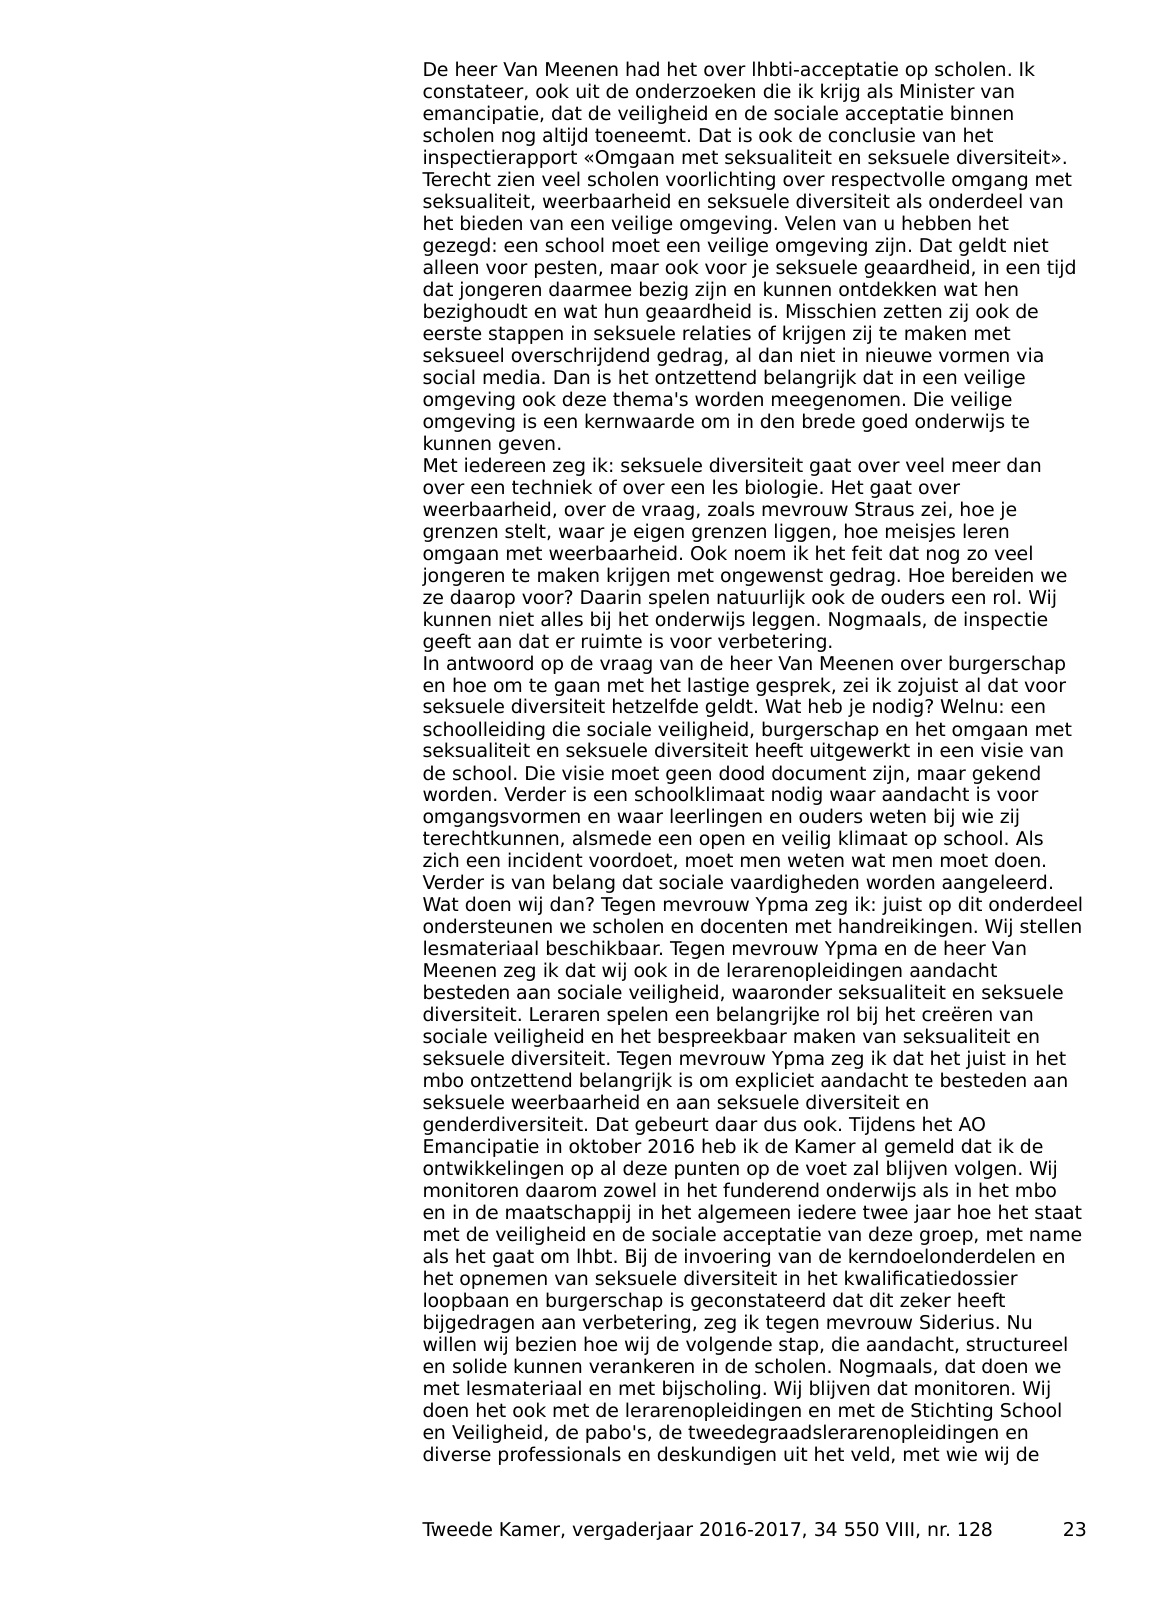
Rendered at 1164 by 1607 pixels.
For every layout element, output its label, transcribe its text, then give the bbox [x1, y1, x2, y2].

text De heer Van Meenen had het over lhbti-acceptatie op scholen. Ik constateer, ook uit de onderzoeken die ik krijg als Minister van emancipatie, dat de veiligheid en de sociale acceptatie binnen scholen nog altijd toeneemt. Dat is ook de conclusie van het inspectierapport «Omgaan met seksualiteit en seksuele diversiteit». Terecht zien veel scholen voorlichting over respectvolle omgang met seksualiteit, weerbaarheid en seksuele diversiteit als onderdeel van het bieden van een veilige omgeving. Velen van u hebben het gezegd: een school moet een veilige omgeving zijn. Dat geldt niet alleen voor pesten, maar ook voor je seksuele geaardheid, in een tijd dat jongeren daarmee bezig zijn en kunnen ontdekken wat hen bezighoudt en wat hun geaardheid is. Misschien zetten zij ook de eerste stappen in seksuele relaties of krijgen zij te maken met seksueel overschrijdend gedrag, al dan niet in nieuwe vormen via social media. Dan is het ontzettend belangrijk dat in een veilige omgeving ook deze thema's worden meegenomen. Die veilige omgeving is een kernwaarde om in den brede goed onderwijs te kunnen geven. [422, 59, 1087, 455]
text In antwoord op de vraag van de heer Van Meenen over burgerschap en hoe om te gaan met het lastige gesprek, zei ik zojuist al dat voor seksuele diversiteit hetzelfde geldt. Wat heb je nodig? Welnu: een schoolleiding die sociale veiligheid, burgerschap en het omgaan met seksualiteit en seksuele diversiteit heeft uitgewerkt in een visie van de school. Die visie moet geen dood document zijn, maar gekend worden. Verder is een schoolklimaat nodig waar aandacht is voor omgangsvormen en waar leerlingen en ouders weten bij wie zij terechtkunnen, alsmede een open en veilig klimaat op school. Als zich een incident voordoet, moet men weten wat men moet doen. Verder is van belang dat sociale vaardigheden worden aangeleerd. [422, 652, 1087, 894]
text Met iedereen zeg ik: seksuele diversiteit gaat over veel meer dan over een techniek of over een les biologie. Het gaat over weerbaarheid, over de vraag, zoals mevrouw Straus zei, hoe je grenzen stelt, waar je eigen grenzen liggen, hoe meisjes leren omgaan met weerbaarheid. Ook noem ik het feit dat nog zo veel jongeren te maken krijgen met ongewenst gedrag. Hoe bereiden we ze daarop voor? Daarin spelen natuurlijk ook de ouders een rol. Wij kunnen niet alles bij het onderwijs leggen. Nogmaals, de inspectie geeft aan dat er ruimte is voor verbetering. [422, 455, 1087, 652]
text Wat doen wij dan? Tegen mevrouw Ypma zeg ik: juist op dit onderdeel ondersteunen we scholen en docenten met handreikingen. Wij stellen lesmateriaal beschikbaar. Tegen mevrouw Ypma en de heer Van Meenen zeg ik dat wij ook in de lerarenopleidingen aandacht besteden aan sociale veiligheid, waaronder seksualiteit en seksuele diversiteit. Leraren spelen een belangrijke rol bij het creëren van sociale veiligheid en het bespreekbaar maken van seksualiteit en seksuele diversiteit. Tegen mevrouw Ypma zeg ik dat het juist in het mbo ontzettend belangrijk is om expliciet aandacht te besteden aan seksuele weerbaarheid en aan seksuele diversiteit en genderdiversiteit. Dat gebeurt daar dus ook. Tijdens het AO Emancipatie in oktober 2016 heb ik de Kamer al gemeld dat ik de ontwikkelingen op al deze punten op de voet zal blijven volgen. Wij monitoren daarom zowel in het funderend onderwijs als in het mbo en in de maatschappij in het algemeen iedere twee jaar hoe het staat met de veiligheid en de sociale acceptatie van deze groep, met name als het gaat om lhbt. Bij de invoering van de kerndoelonderdelen en het opnemen van seksuele diversiteit in het kwalificatiedossier loopbaan en burgerschap is geconstateerd dat dit zeker heeft bijgedragen aan verbetering, zeg ik tegen mevrouw Siderius. Nu willen wij bezien hoe wij de volgende stap, die aandacht, structureel en solide kunnen verankeren in de scholen. Nogmaals, dat doen we met lesmateriaal en met bijscholing. Wij blijven dat monitoren. Wij doen het ook met de lerarenopleidingen en met de Stichting School en Veiligheid, de pabo's, de tweedegraadslerarenopleidingen en diverse professionals en deskundigen uit het veld, met wie wij de [422, 894, 1087, 1466]
